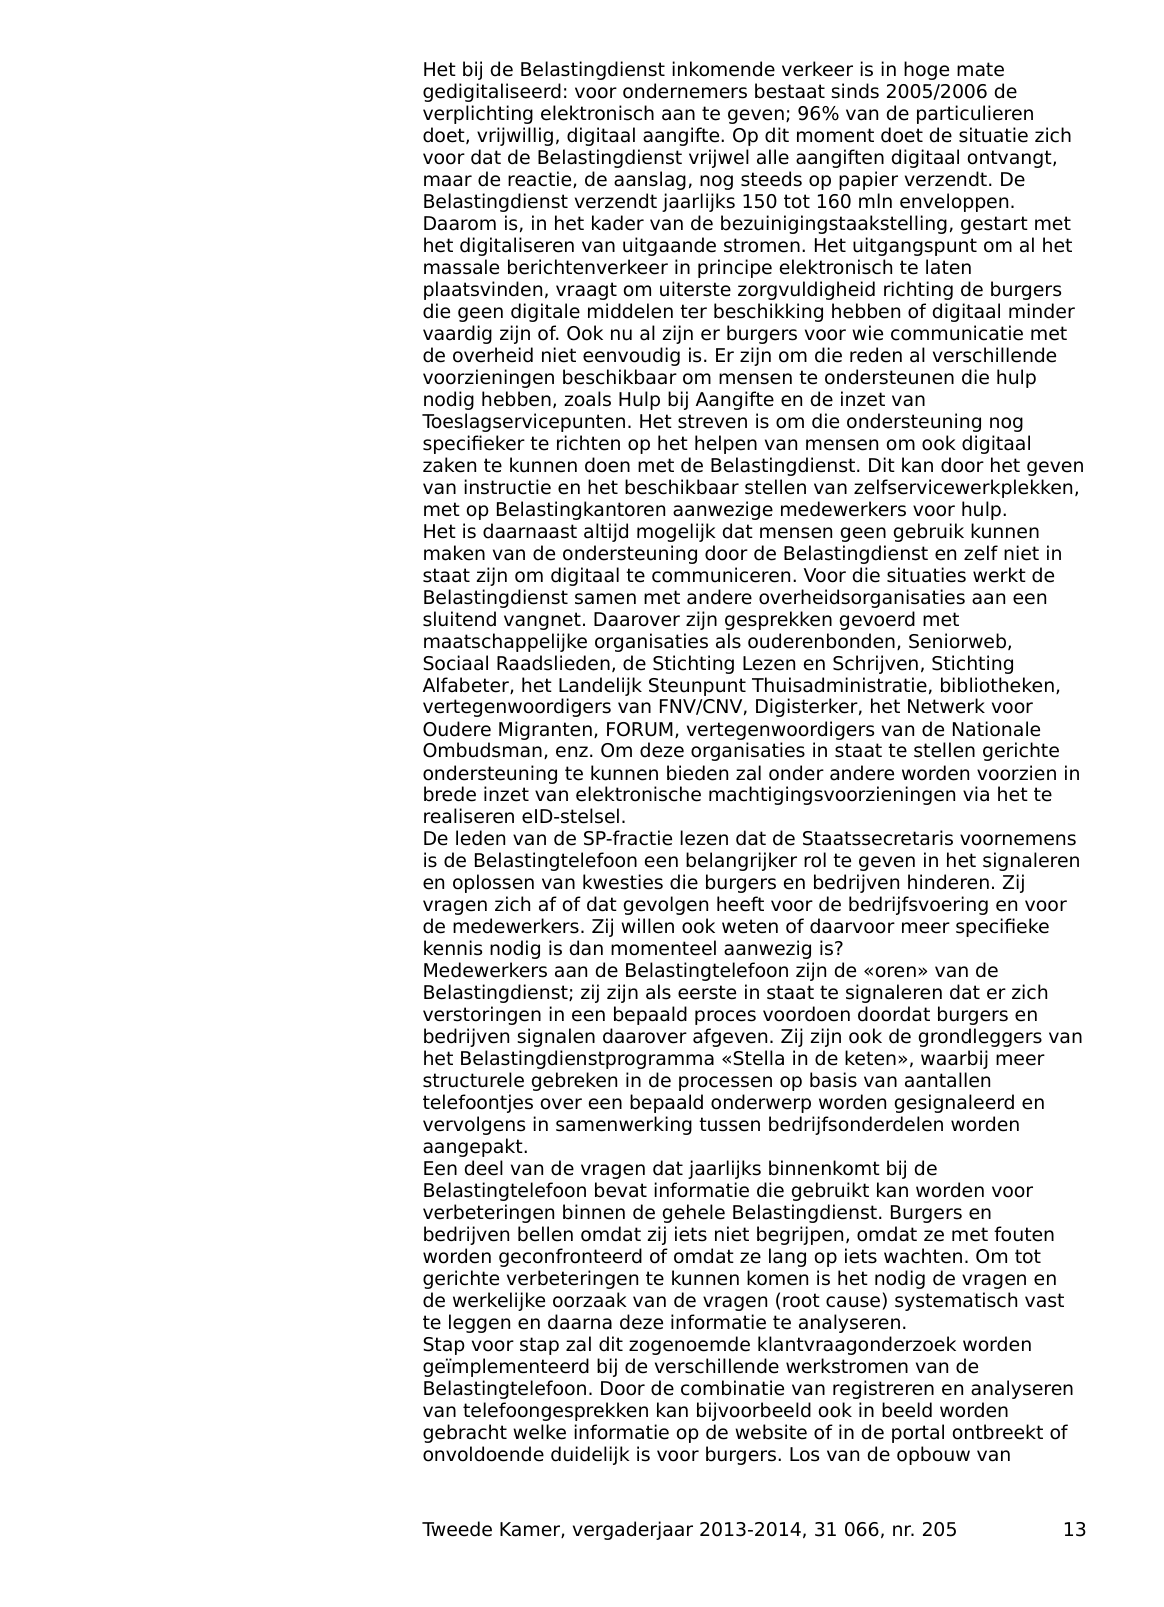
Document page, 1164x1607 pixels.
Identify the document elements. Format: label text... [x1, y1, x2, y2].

text Een deel van de vragen dat jaarlijks binnenkomt bij de Belastingtelefoon bevat informatie die gebruikt kan worden voor verbeteringen binnen de gehele Belastingdienst. Burgers en bedrijven bellen omdat zij iets niet begrijpen, omdat ze met fouten worden geconfronteerd of omdat ze lang op iets wachten. Om tot gerichte verbeteringen te kunnen komen is het nodig de vragen en de werkelijke oorzaak van de vragen (root cause) systematisch vast te leggen en daarna deze informatie te analyseren. [422, 1158, 1087, 1334]
text Het is daarnaast altijd mogelijk dat mensen geen gebruik kunnen maken van de ondersteuning door de Belastingdienst en zelf niet in staat zijn om digitaal te communiceren. Voor die situaties werkt de Belastingdienst samen met andere overheidsorganisaties aan een sluitend vangnet. Daarover zijn gesprekken gevoerd met maatschappelijke organisaties als ouderenbonden, Seniorweb, Sociaal Raadslieden, de Stichting Lezen en Schrijven, Stichting Alfabeter, het Landelijk Steunpunt Thuisadministratie, bibliotheken, vertegenwoordigers van FNV/CNV, Digisterker, het Netwerk voor Oudere Migranten, FORUM, vertegenwoordigers van de Nationale Ombudsman, enz. Om deze organisaties in staat te stellen gerichte ondersteuning te kunnen bieden zal onder andere worden voorzien in brede inzet van elektronische machtigingsvoorzieningen via het te realiseren eID-stelsel. [422, 521, 1087, 828]
text Stap voor stap zal dit zogenoemde klantvraagonderzoek worden geïmplementeerd bij de verschillende werkstromen van de Belastingtelefoon. Door de combinatie van registreren en analyseren van telefoongesprekken kan bijvoorbeeld ook in beeld worden gebracht welke informatie op de website of in de portal ontbreekt of onvoldoende duidelijk is voor burgers. Los van de opbouw van [422, 1334, 1087, 1466]
text Medewerkers aan de Belastingtelefoon zijn de «oren» van de Belastingdienst; zij zijn als eerste in staat te signaleren dat er zich verstoringen in een bepaald proces voordoen doordat burgers en bedrijven signalen daarover afgeven. Zij zijn ook de grondleggers van het Belastingdienstprogramma «Stella in de keten», waarbij meer structurele gebreken in de processen op basis van aantallen telefoontjes over een bepaald onderwerp worden gesignaleerd en vervolgens in samenwerking tussen bedrijfsonderdelen worden aangepakt. [422, 960, 1087, 1158]
text Het bij de Belastingdienst inkomende verkeer is in hoge mate gedigitaliseerd: voor ondernemers bestaat sinds 2005/2006 de verplichting elektronisch aan te geven; 96% van de particulieren doet, vrijwillig, digitaal aangifte. Op dit moment doet de situatie zich voor dat de Belastingdienst vrijwel alle aangiften digitaal ontvangt, maar de reactie, de aanslag, nog steeds op papier verzendt. De Belastingdienst verzendt jaarlijks 150 tot 160 mln enveloppen. Daarom is, in het kader van de bezuinigingstaakstelling, gestart met het digitaliseren van uitgaande stromen. Het uitgangspunt om al het massale berichtenverkeer in principe elektronisch te laten plaatsvinden, vraagt om uiterste zorgvuldigheid richting de burgers die geen digitale middelen ter beschikking hebben of digitaal minder vaardig zijn of. Ook nu al zijn er burgers voor wie communicatie met de overheid niet eenvoudig is. Er zijn om die reden al verschillende voorzieningen beschikbaar om mensen te ondersteunen die hulp nodig hebben, zoals Hulp bij Aangifte en de inzet van Toeslagservicepunten. Het streven is om die ondersteuning nog specifieker te richten op het helpen van mensen om ook digitaal zaken te kunnen doen met de Belastingdienst. Dit kan door het geven van instructie en het beschikbaar stellen van zelfservicewerkplekken, met op Belastingkantoren aanwezige medewerkers voor hulp. [422, 59, 1087, 521]
text De leden van de SP-fractie lezen dat de Staatssecretaris voornemens is de Belastingtelefoon een belangrijker rol te geven in het signaleren en oplossen van kwesties die burgers en bedrijven hinderen. Zij vragen zich af of dat gevolgen heeft voor de bedrijfsvoering en voor de medewerkers. Zij willen ook weten of daarvoor meer specifieke kennis nodig is dan momenteel aanwezig is? [422, 828, 1087, 960]
